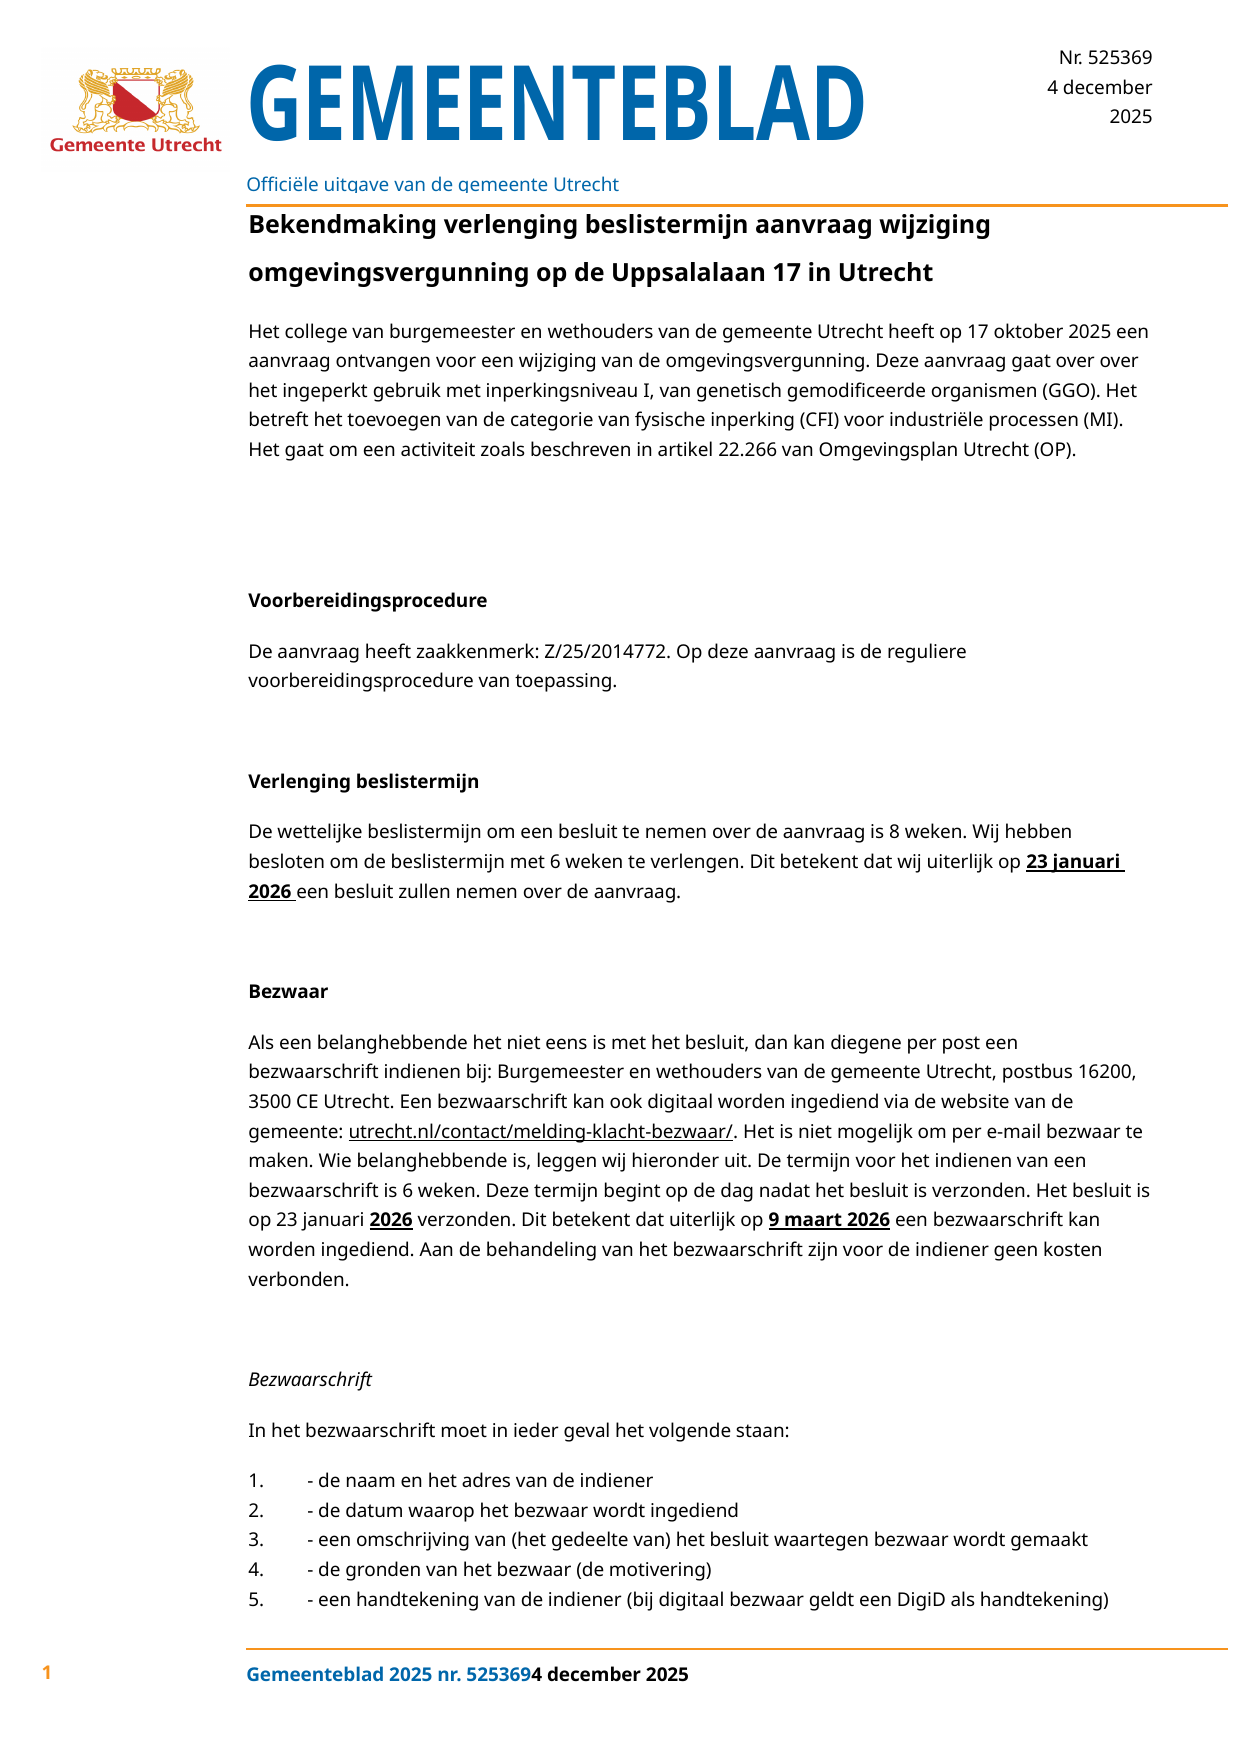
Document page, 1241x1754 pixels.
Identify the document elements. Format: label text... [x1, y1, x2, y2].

text Het college van burgemeester en wethouders van de gemeente Utrecht heeft op 17 oktober 2025 een aanvraag ontvangen voor een wijziging van de omgevingsvergunning. Deze aanvraag gaat over over het ingeperkt gebruik met inperkingsniveau I, van genetisch gemodificeerde organismen (GGO). Het betreft het toevoegen van de categorie van fysische inperking (CFI) voor industriële processen (MI). Het gaat om een activiteit zoals beschreven in artikel 22.266 van Omgevingsplan Utrecht (OP). [248, 318, 1152, 462]
text Bekendmaking verlenging beslistermijn aanvraag wijziging omgevingsvergunning op de Uppsalalaan 17 in Utrecht [248, 207, 1152, 288]
picture [41, 47, 231, 172]
text De aanvraag heeft zaakkenmerk: Z/25/2014772. Op deze aanvraag is de reguliere voorbereidingsprocedure van toepassing. [248, 638, 1152, 693]
text In het bezwaarschrift moet in ieder geval het volgende staan: [248, 1417, 1152, 1443]
list - een omschrijving van (het gedeelte van) het besluit waartegen bezwaar wordt gemaakt [248, 1527, 1152, 1552]
text Verlenging beslistermijn [248, 768, 1152, 794]
text Als een belanghebbende het niet eens is met het besluit, dan kan diegene per post een bezwaarschrift indienen bij: Burgemeester en wethouders van de gemeente Utrecht, postbus 16200, 3500 CE Utrecht. Een bezwaarschrift kan ook digitaal worden ingediend via de website van de gemeente: utrecht.nl/contact/melding-klacht-bezwaar/. Het is niet mogelijk om per e-mail bezwaar te maken. Wie belanghebbende is, leggen wij hieronder uit. De termijn voor het indienen van een bezwaarschrift is 6 weken. Deze termijn begint op de dag nadat het besluit is verzonden. Het besluit is op 23 januari 2026 verzonden. Dit betekent dat uiterlijk op 9 maart 2026 een bezwaarschrift kan worden ingediend. Aan de behandeling van het bezwaarschrift zijn voor de indiener geen kosten verbonden. [248, 1029, 1152, 1292]
text Bezwaarschrift [248, 1367, 1152, 1392]
text Bezwaar [248, 979, 1152, 1004]
text De wettelijke beslistermijn om een besluit te nemen over de aanvraag is 8 weken. Wij hebben besloten om de beslistermijn met 6 weken te verlengen. Dit betekent dat wij uiterlijk op 23 januari 2026 een besluit zullen nemen over de aanvraag. [248, 819, 1152, 904]
list - de naam en het adres van de indiener [248, 1467, 1152, 1493]
text Voorbereidingsprocedure [248, 587, 1152, 613]
list - de datum waarop het bezwaar wordt ingediend [248, 1497, 1152, 1523]
list - een handtekening van de indiener (bij digitaal bezwaar geldt een DigiD als handtekening) [248, 1586, 1152, 1612]
list - de gronden van het bezwaar (de motivering) [248, 1556, 1152, 1582]
